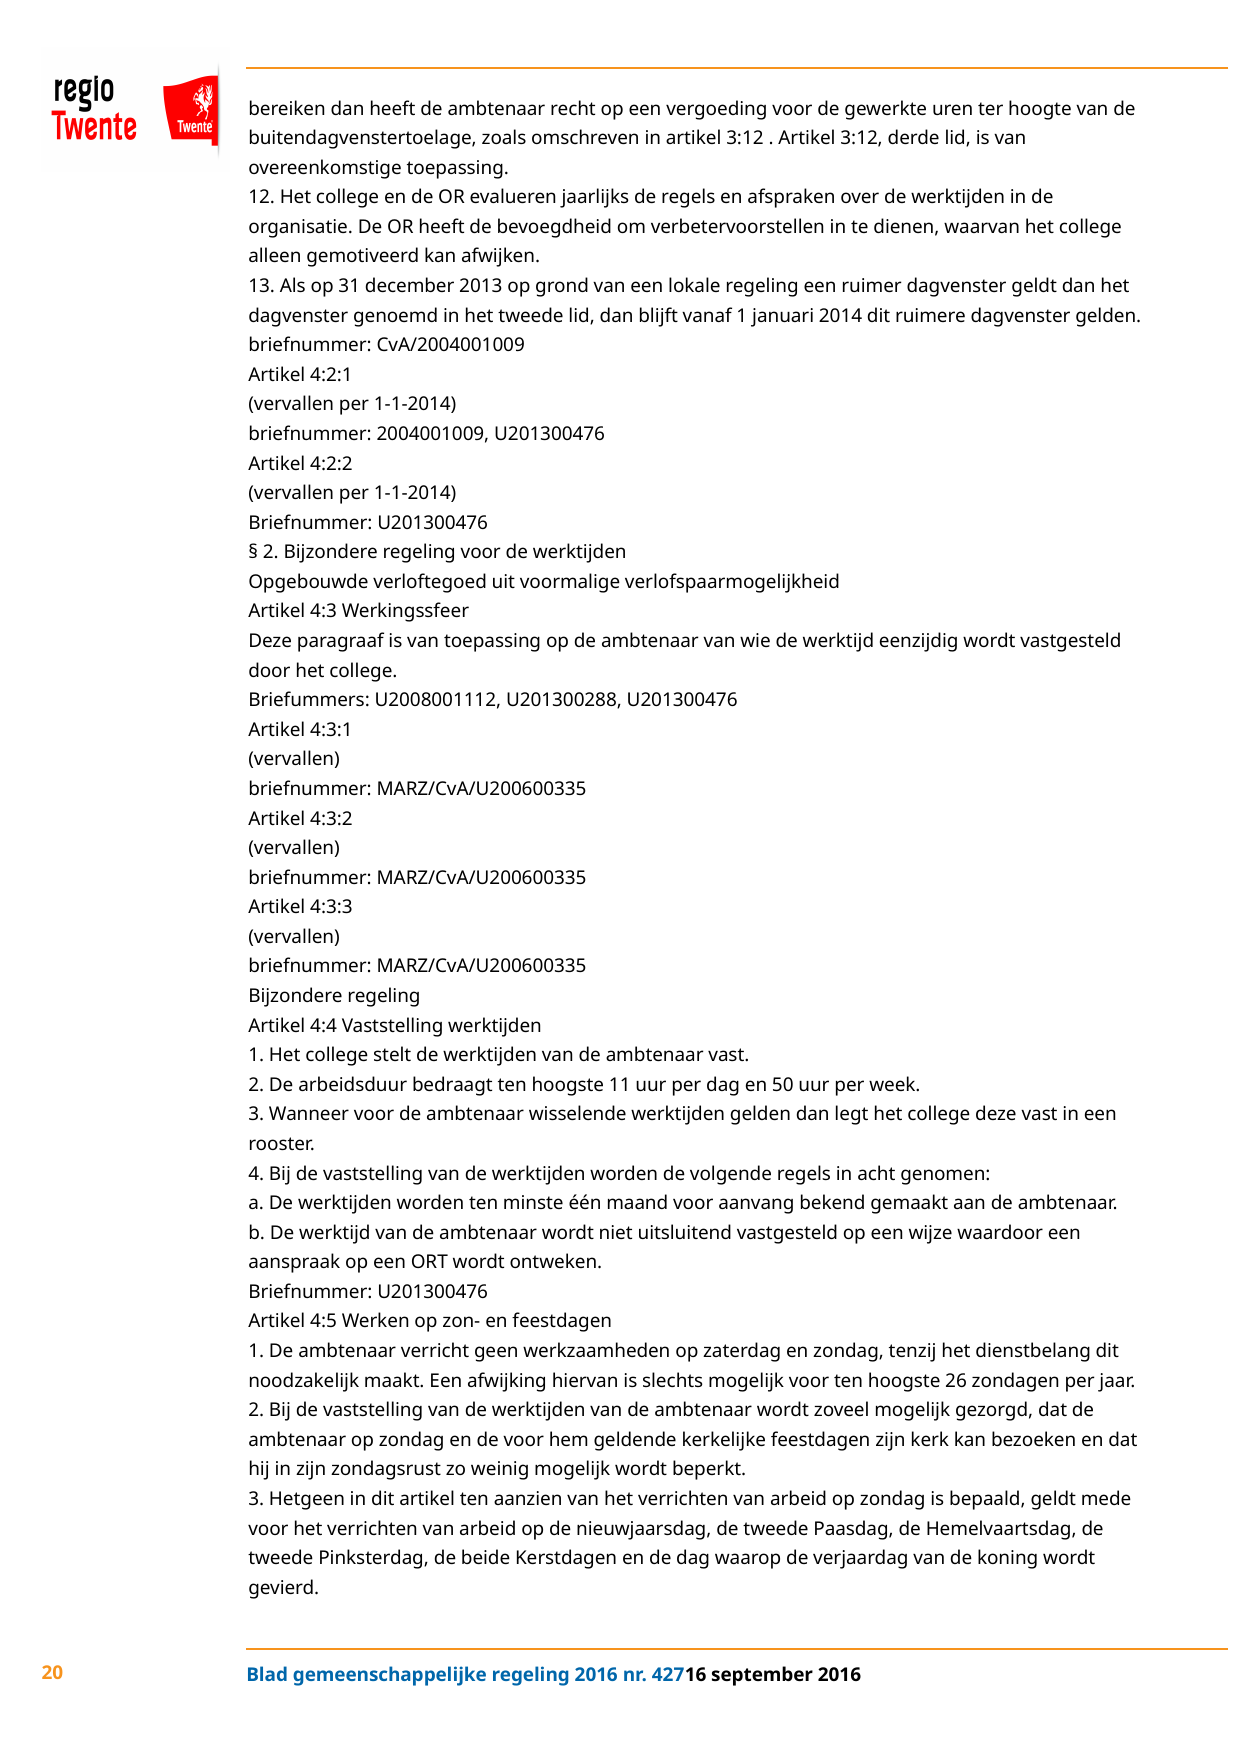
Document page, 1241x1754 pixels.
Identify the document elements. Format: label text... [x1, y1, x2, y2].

text Artikel 4:4 Vaststelling werktijden [248, 1012, 1152, 1038]
text (vervallen) [248, 746, 1152, 771]
text 12. Het college en de OR evalueren jaarlijks de regels en afspraken over de werktijden in de organisatie. De OR heeft de bevoegdheid om verbetervoorstellen in te dienen, waarvan het college alleen gemotiveerd kan afwijken. [248, 183, 1152, 268]
text briefnummer: MARZ/CvA/U200600335 [248, 775, 1152, 801]
text briefnummer: CvA/2004001009 [248, 331, 1152, 357]
text (vervallen per 1-1-2014) [248, 391, 1152, 416]
text a. De werktijden worden ten minste één maand voor aanvang bekend gemaakt aan de ambtenaar. [248, 1189, 1152, 1215]
text Deze paragraaf is van toepassing op de ambtenaar van wie de werktijd eenzijdig wordt vastgesteld door het college. [248, 627, 1152, 683]
text Artikel 4:3:2 [248, 805, 1152, 831]
text 3. Hetgeen in dit artikel ten aanzien van het verrichten van arbeid op zondag is bepaald, geldt mede voor het verrichten van arbeid op de nieuwjaarsdag, de tweede Paasdag, de Hemelvaartsdag, de tweede Pinksterdag, de beide Kerstdagen en de dag waarop de verjaardag van de koning wordt gevierd. [248, 1485, 1152, 1600]
text Briefummers: U2008001112, U201300288, U201300476 [248, 686, 1152, 712]
text bereiken dan heeft de ambtenaar recht op een vergoeding voor de gewerkte uren ter hoogte van de buitendagvenstertoelage, zoals omschreven in artikel 3:12 . Artikel 3:12, derde lid, is van overeenkomstige toepassing. [248, 95, 1152, 180]
text b. De werktijd van de ambtenaar wordt niet uitsluitend vastgesteld op een wijze waardoor een aanspraak op een ORT wordt ontweken. [248, 1219, 1152, 1274]
text 4. Bij de vaststelling van de werktijden worden de volgende regels in acht genomen: [248, 1160, 1152, 1186]
text Artikel 4:5 Werken op zon- en feestdagen [248, 1308, 1152, 1333]
text Artikel 4:3:1 [248, 716, 1152, 742]
text (vervallen) [248, 923, 1152, 949]
text Artikel 4:2:1 [248, 361, 1152, 387]
text 13. Als op 31 december 2013 op grond van een lokale regeling een ruimer dagvenster geldt dan het dagvenster genoemd in het tweede lid, dan blijft vanaf 1 januari 2014 dit ruimere dagvenster gelden. [248, 272, 1152, 328]
text briefnummer: MARZ/CvA/U200600335 [248, 953, 1152, 978]
text 2. De arbeidsduur bedraagt ten hoogste 11 uur per dag en 50 uur per week. [248, 1071, 1152, 1097]
text (vervallen) [248, 834, 1152, 860]
text Bijzondere regeling [248, 982, 1152, 1008]
text 2. Bij de vaststelling van de werktijden van de ambtenaar wordt zoveel mogelijk gezorgd, dat de ambtenaar op zondag en de voor hem geldende kerkelijke feestdagen zijn kerk kan bezoeken en dat hij in zijn zondagsrust zo weinig mogelijk wordt beperkt. [248, 1396, 1152, 1481]
text § 2. Bijzondere regeling voor de werktijden [248, 538, 1152, 564]
text (vervallen per 1-1-2014) [248, 479, 1152, 505]
text Artikel 4:2:2 [248, 450, 1152, 476]
text Artikel 4:3:3 [248, 893, 1152, 919]
text briefnummer: MARZ/CvA/U200600335 [248, 864, 1152, 890]
text 3. Wanneer voor de ambtenaar wisselende werktijden gelden dan legt het college deze vast in een rooster. [248, 1101, 1152, 1156]
text Opgebouwde verloftegoed uit voormalige verlofspaarmogelijkheid [248, 568, 1152, 594]
text Briefnummer: U201300476 [248, 509, 1152, 535]
text 1. Het college stelt de werktijden van de ambtenaar vast. [248, 1041, 1152, 1067]
text Briefnummer: U201300476 [248, 1278, 1152, 1304]
text briefnummer: 2004001009, U201300476 [248, 420, 1152, 446]
text Artikel 4:3 Werkingssfeer [248, 598, 1152, 623]
text 1. De ambtenaar verricht geen werkzaamheden op zaterdag en zondag, tenzij het dienstbelang dit noodzakelijk maakt. Een afwijking hiervan is slechts mogelijk voor ten hoogste 26 zondagen per jaar. [248, 1337, 1152, 1393]
picture [41, 47, 231, 172]
